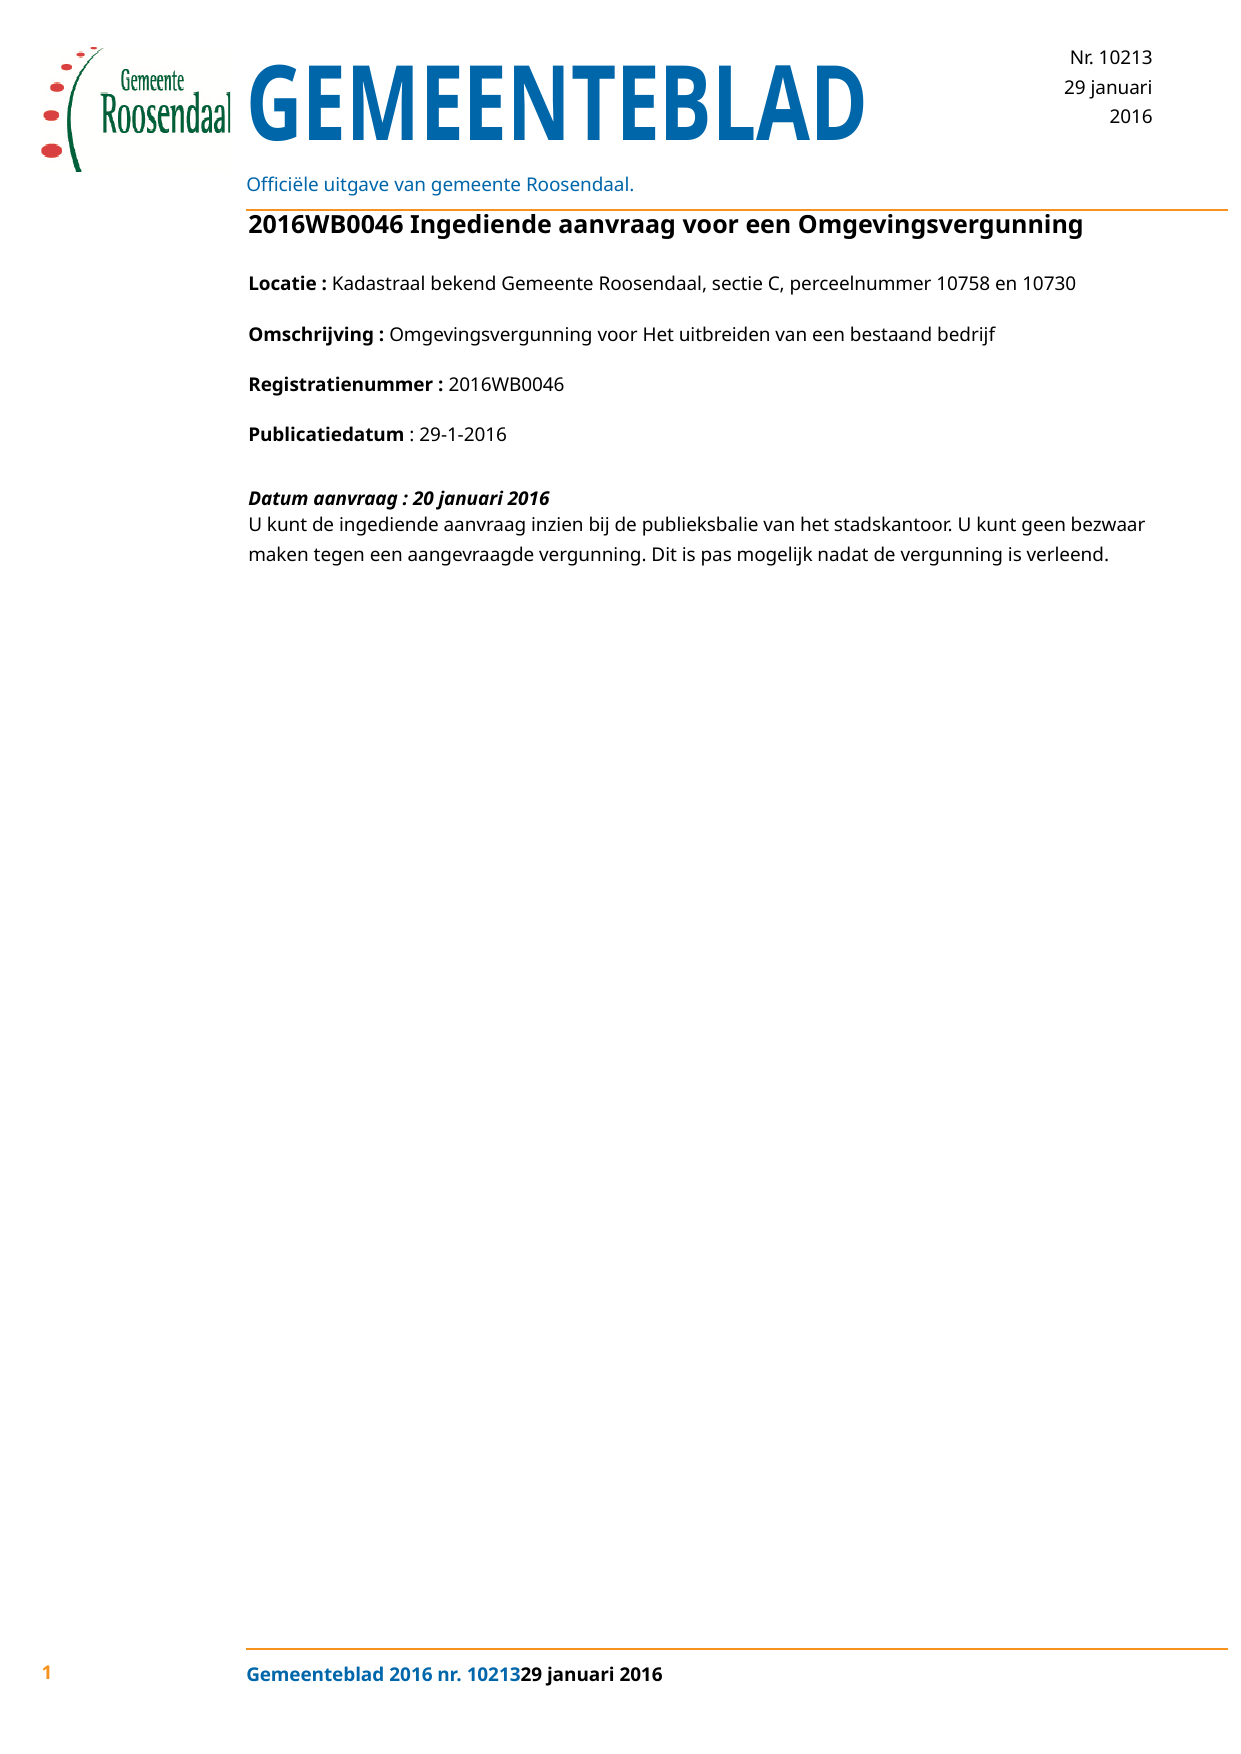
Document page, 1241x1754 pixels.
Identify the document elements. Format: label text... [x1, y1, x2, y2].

text Omschrijving : Omgevingsvergunning voor Het uitbreiden van een bestaand bedrijf [248, 321, 1152, 346]
text Datum aanvraag : 20 januari 2016 [248, 486, 1152, 511]
text Registratienummer : 2016WB0046 [248, 371, 1152, 397]
picture [41, 47, 231, 172]
text U kunt de ingediende aanvraag inzien bij de publieksbalie van het stadskantoor. U kunt geen bezwaar maken tegen een aangevraagde vergunning. Dit is pas mogelijk nadat de vergunning is verleend. [248, 511, 1152, 567]
text Publicatiedatum : 29-1-2016 [248, 422, 1152, 447]
text Locatie : Kadastraal bekend Gemeente Roosendaal, sectie C, perceelnummer 10758 en 10730 [248, 270, 1152, 296]
text 2016WB0046 Ingediende aanvraag voor een Omgevingsvergunning [248, 211, 1152, 241]
